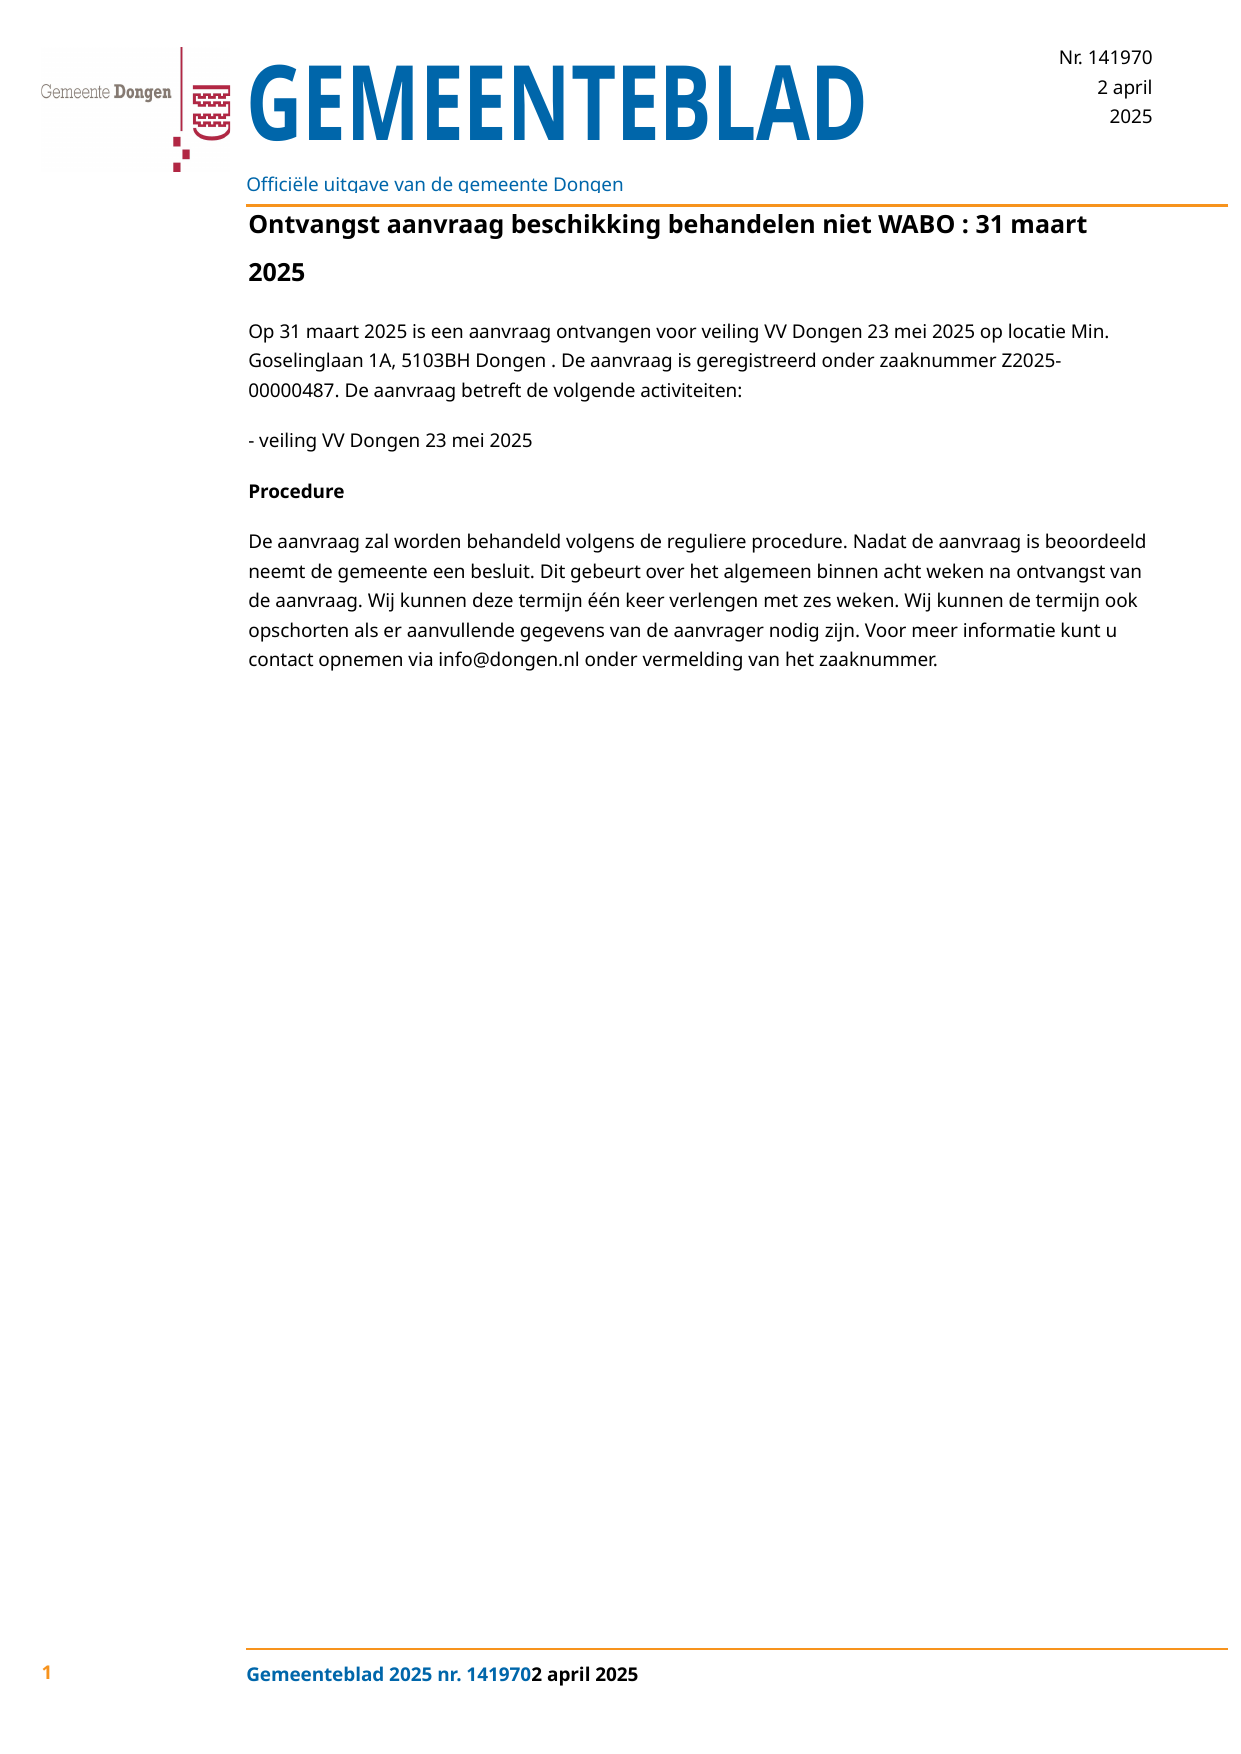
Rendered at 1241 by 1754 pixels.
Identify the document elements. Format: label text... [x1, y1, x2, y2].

text Op 31 maart 2025 is een aanvraag ontvangen voor veiling VV Dongen 23 mei 2025 op locatie Min. Goselinglaan 1A, 5103BH Dongen . De aanvraag is geregistreerd onder zaaknummer Z2025-00000487. De aanvraag betreft de volgende activiteiten: [248, 318, 1152, 403]
picture [41, 47, 231, 172]
text - veiling VV Dongen 23 mei 2025 [248, 427, 1152, 453]
text De aanvraag zal worden behandeld volgens de reguliere procedure. Nadat de aanvraag is beoordeeld neemt de gemeente een besluit. Dit gebeurt over het algemeen binnen acht weken na ontvangst van de aanvraag. Wij kunnen deze termijn één keer verlengen met zes weken. Wij kunnen de termijn ook opschorten als er aanvullende gegevens van de aanvrager nodig zijn. Voor meer informatie kunt u contact opnemen via info@dongen.nl onder vermelding van het zaaknummer. [248, 528, 1152, 672]
text Ontvangst aanvraag beschikking behandelen niet WABO : 31 maart 2025 [248, 207, 1152, 288]
text Procedure [248, 478, 1152, 504]
